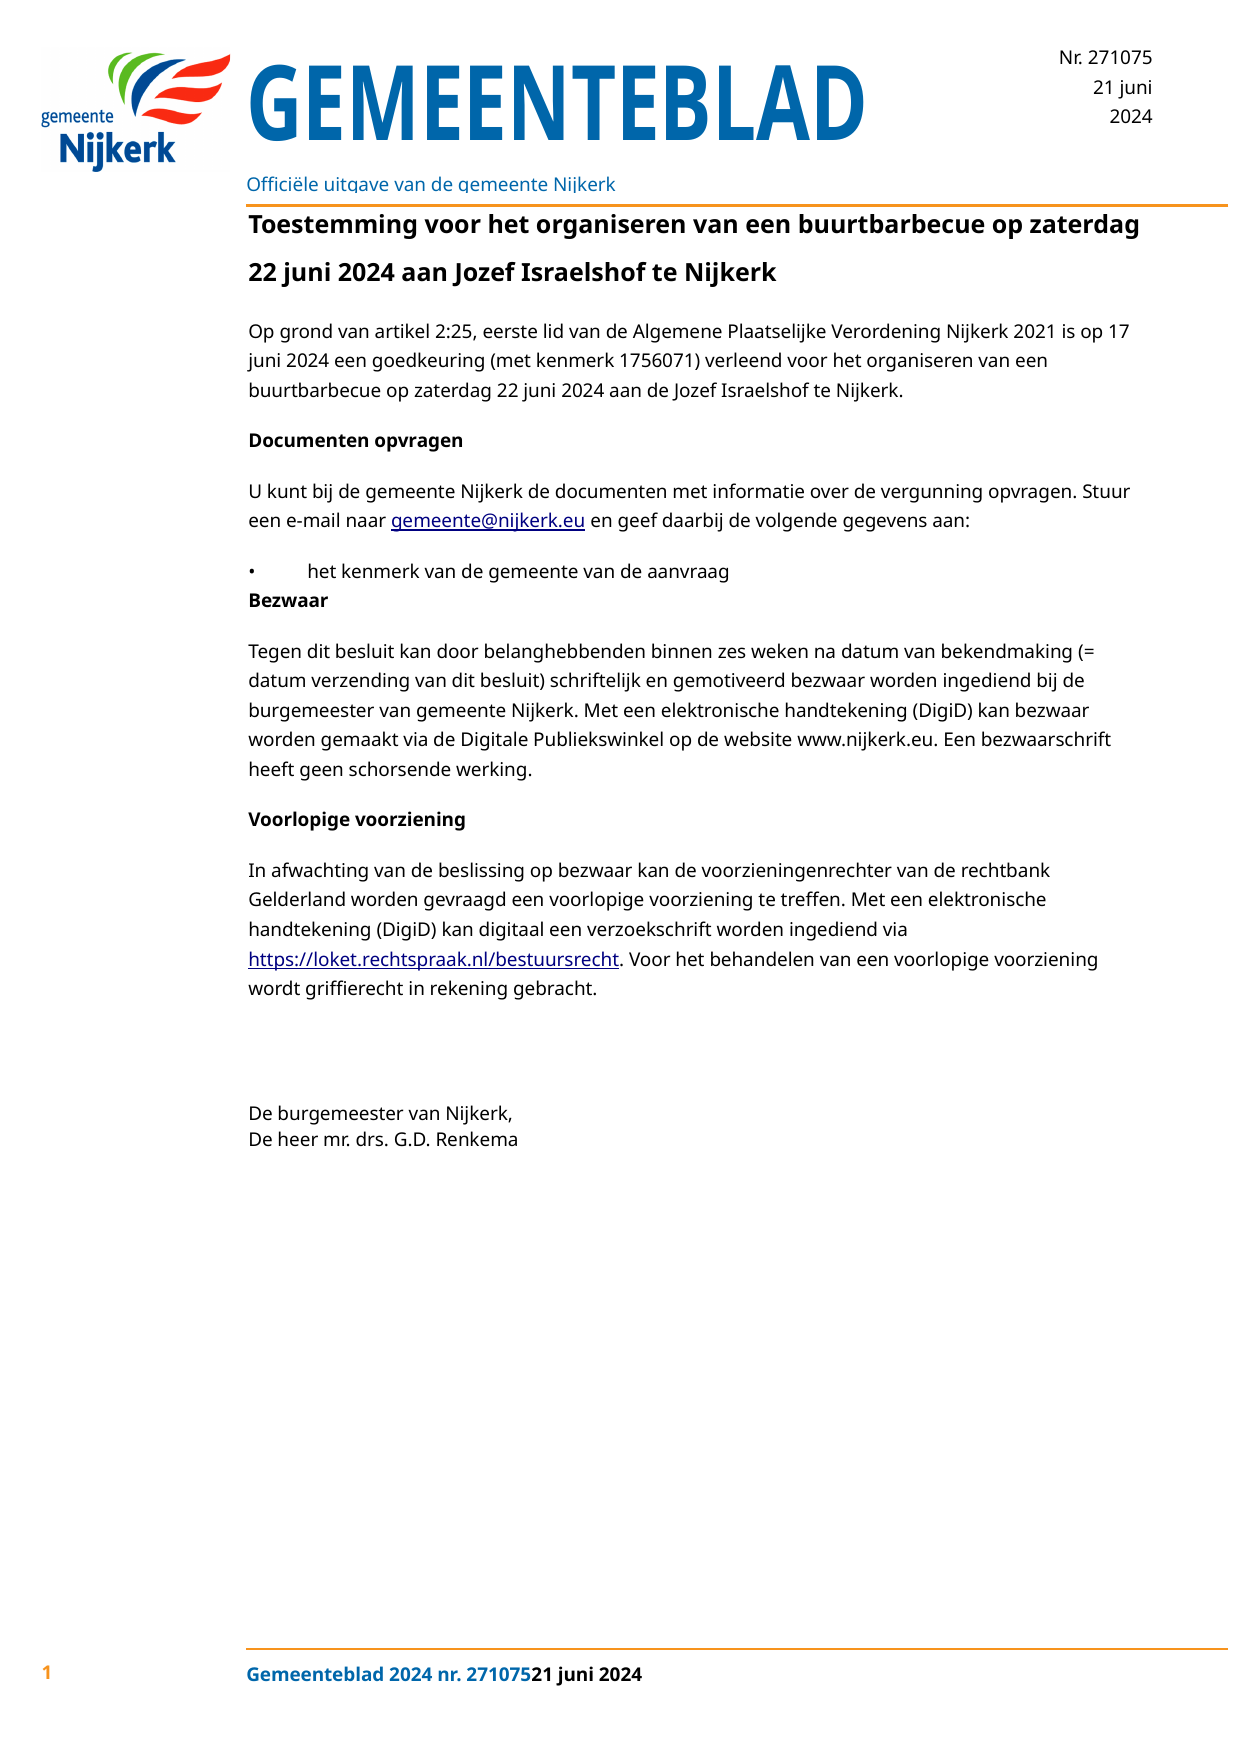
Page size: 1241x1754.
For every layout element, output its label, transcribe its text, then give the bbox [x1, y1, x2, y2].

text De heer mr. drs. G.D. Renkema [248, 1126, 1152, 1152]
text Tegen dit besluit kan door belanghebbenden binnen zes weken na datum van bekendmaking (= datum verzending van dit besluit) schriftelijk en gemotiveerd bezwaar worden ingediend bij de burgemeester van gemeente Nijkerk. Met een elektronische handtekening (DigiD) kan bezwaar worden gemaakt via de Digitale Publiekswinkel op de website www.nijkerk.eu. Een bezwaarschrift heeft geen schorsende werking. [248, 638, 1152, 782]
text Op grond van artikel 2:25, eerste lid van de Algemene Plaatselijke Verordening Nijkerk 2021 is op 17 juni 2024 een goedkeuring (met kenmerk 1756071) verleend voor het organiseren van een buurtbarbecue op zaterdag 22 juni 2024 aan de Jozef Israelshof te Nijkerk. [248, 318, 1152, 403]
text De burgemeester van Nijkerk, [248, 1100, 1152, 1126]
list het kenmerk van de gemeente van de aanvraag [248, 558, 1152, 584]
text In afwachting van de beslissing op bezwaar kan de voorzieningenrechter van de rechtbank Gelderland worden gevraagd een voorlopige voorziening te treffen. Met een elektronische handtekening (DigiD) kan digitaal een verzoekschrift worden ingediend via https://loket.rechtspraak.nl/bestuursrecht. Voor het behandelen van een voorlopige voorziening wordt griffierecht in rekening gebracht. [248, 857, 1152, 1001]
text U kunt bij de gemeente Nijkerk de documenten met informatie over de vergunning opvragen. Stuur een e-mail naar gemeente@nijkerk.eu en geef daarbij de volgende gegevens aan: [248, 478, 1152, 533]
text Bezwaar [248, 587, 1152, 613]
text Voorlopige voorziening [248, 807, 1152, 832]
text Documenten opvragen [248, 427, 1152, 453]
text Toestemming voor het organiseren van een buurtbarbecue op zaterdag 22 juni 2024 aan Jozef Israelshof te Nijkerk [248, 207, 1152, 288]
picture [41, 47, 231, 172]
